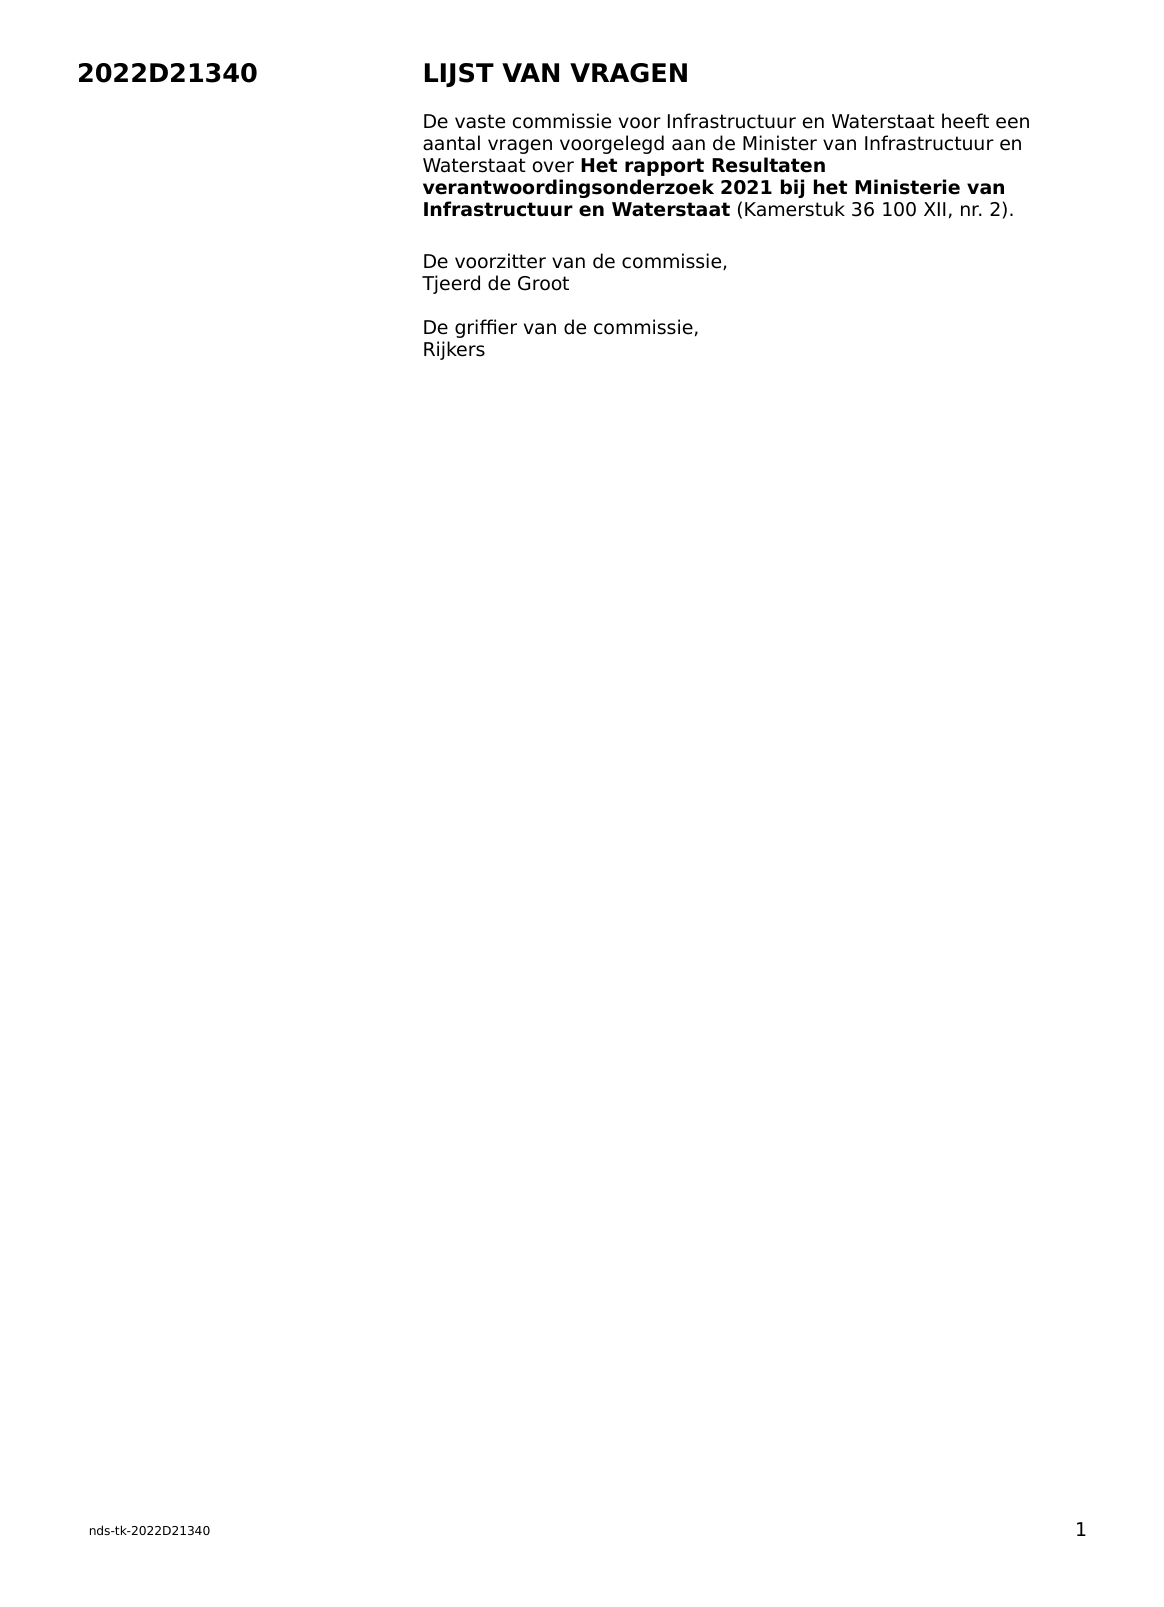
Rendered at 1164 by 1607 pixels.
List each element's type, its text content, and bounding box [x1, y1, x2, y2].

text De voorzitter van de commissie, Tjeerd de Groot [422, 251, 1087, 295]
text De griffier van de commissie, Rijkers [422, 317, 1087, 361]
text nds-tk-2022D21340 [88, 1524, 323, 1538]
text De vaste commissie voor Infrastructuur en Waterstaat heeft een aantal vragen voorgelegd aan de Minister van Infrastructuur en Waterstaat over Het rapport Resultaten verantwoordingsonderzoek 2021 bij het Ministerie van Infrastructuur en Waterstaat (Kamerstuk 36 100 XII, nr. 2). [422, 111, 1087, 221]
text 2022D21340 LIJST VAN VRAGEN [77, 59, 1087, 89]
